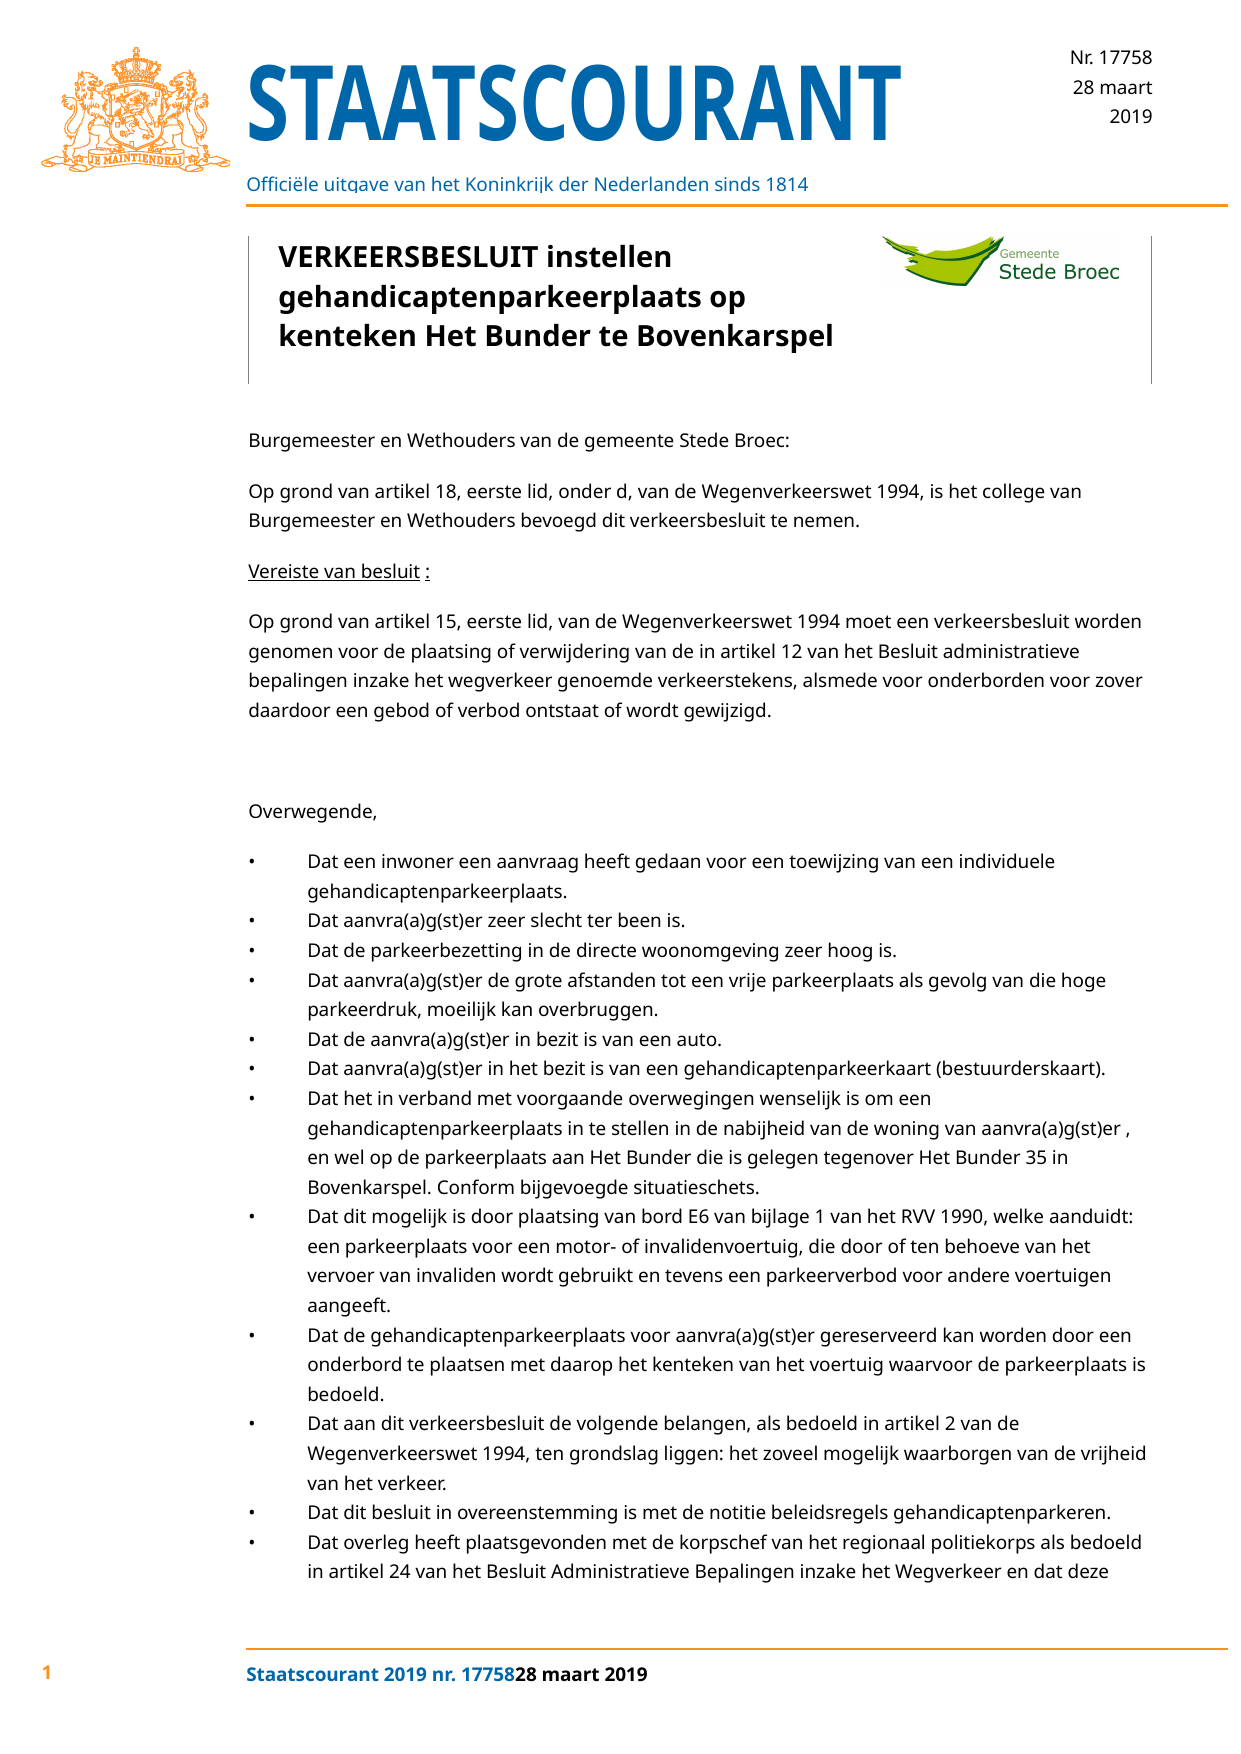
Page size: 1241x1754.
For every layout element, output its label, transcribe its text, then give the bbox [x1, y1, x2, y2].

text Vereiste van besluit : [248, 558, 1152, 584]
table_header VERKEERSBESLUIT instellen gehandicaptenparkeerplaats op kenteken Het Bunder te Bovenkarspel [249, 236, 850, 384]
text Burgemeester en Wethouders van de gemeente Stede Broec: [248, 428, 1152, 453]
list Dat dit mogelijk is door plaatsing van bord E6 van bijlage 1 van het RVV 1990, welke aanduidt: een parkeerplaats voor een motor- of invalidenvoertuig, die door of ten behoeve van het vervoer van invaliden wordt gebruikt en tevens een parkeerverbod voor andere voertuigen aangeeft. [248, 1203, 1152, 1318]
list Dat de gehandicaptenparkeerplaats voor aanvra(a)g(st)er gereserveerd kan worden door een onderbord te plaatsen met daarop het kenteken van het voertuig waarvoor de parkeerplaats is bedoeld. [248, 1322, 1152, 1407]
list Dat een inwoner een aanvraag heeft gedaan voor een toewijzing van een individuele gehandicaptenparkeerplaats. [248, 848, 1152, 904]
list Dat dit besluit in overeenstemming is met de notitie beleidsregels gehandicaptenparkeren. [248, 1499, 1152, 1525]
text Overwegende, [248, 798, 1152, 824]
list Dat het in verband met voorgaande overwegingen wenselijk is om een gehandicaptenparkeerplaats in te stellen in de nabijheid van de woning van aanvra(a)g(st)er , en wel op de parkeerplaats aan Het Bunder die is gelegen tegenover Het Bunder 35 in Bovenkarspel. Conform bijgevoegde situatieschets. [248, 1085, 1152, 1199]
text Op grond van artikel 15, eerste lid, van de Wegenverkeerswet 1994 moet een verkeersbesluit worden genomen voor de plaatsing of verwijdering van de in artikel 12 van het Besluit administratieve bepalingen inzake het wegverkeer genoemde verkeerstekens, alsmede voor onderborden voor zover daardoor een gebod of verbod ontstaat of wordt gewijzigd. [248, 608, 1152, 723]
picture [882, 236, 1119, 286]
list Dat aanvra(a)g(st)er de grote afstanden tot een vrije parkeerplaats als gevolg van die hoge parkeerdruk, moeilijk kan overbruggen. [248, 967, 1152, 1022]
list Dat de parkeerbezetting in de directe woonomgeving zeer hoog is. [248, 937, 1152, 963]
list Dat aan dit verkeersbesluit de volgende belangen, als bedoeld in artikel 2 van de Wegenverkeerswet 1994, ten grondslag liggen: het zoveel mogelijk waarborgen van de vrijheid van het verkeer. [248, 1411, 1152, 1495]
list Dat aanvra(a)g(st)er in het bezit is van een gehandicaptenparkeerkaart (bestuurderskaart). [248, 1056, 1152, 1081]
list Dat overleg heeft plaatsgevonden met de korpschef van het regionaal politiekorps als bedoeld in artikel 24 van het Besluit Administratieve Bepalingen inzake het Wegverkeer en dat deze [248, 1529, 1152, 1584]
table_header [850, 236, 1151, 384]
text Op grond van artikel 18, eerste lid, onder d, van de Wegenverkeerswet 1994, is het college van Burgemeester en Wethouders bevoegd dit verkeersbesluit te nemen. [248, 478, 1152, 533]
picture [41, 47, 231, 172]
list Dat de aanvra(a)g(st)er in bezit is van een auto. [248, 1026, 1152, 1052]
list Dat aanvra(a)g(st)er zeer slecht ter been is. [248, 908, 1152, 933]
